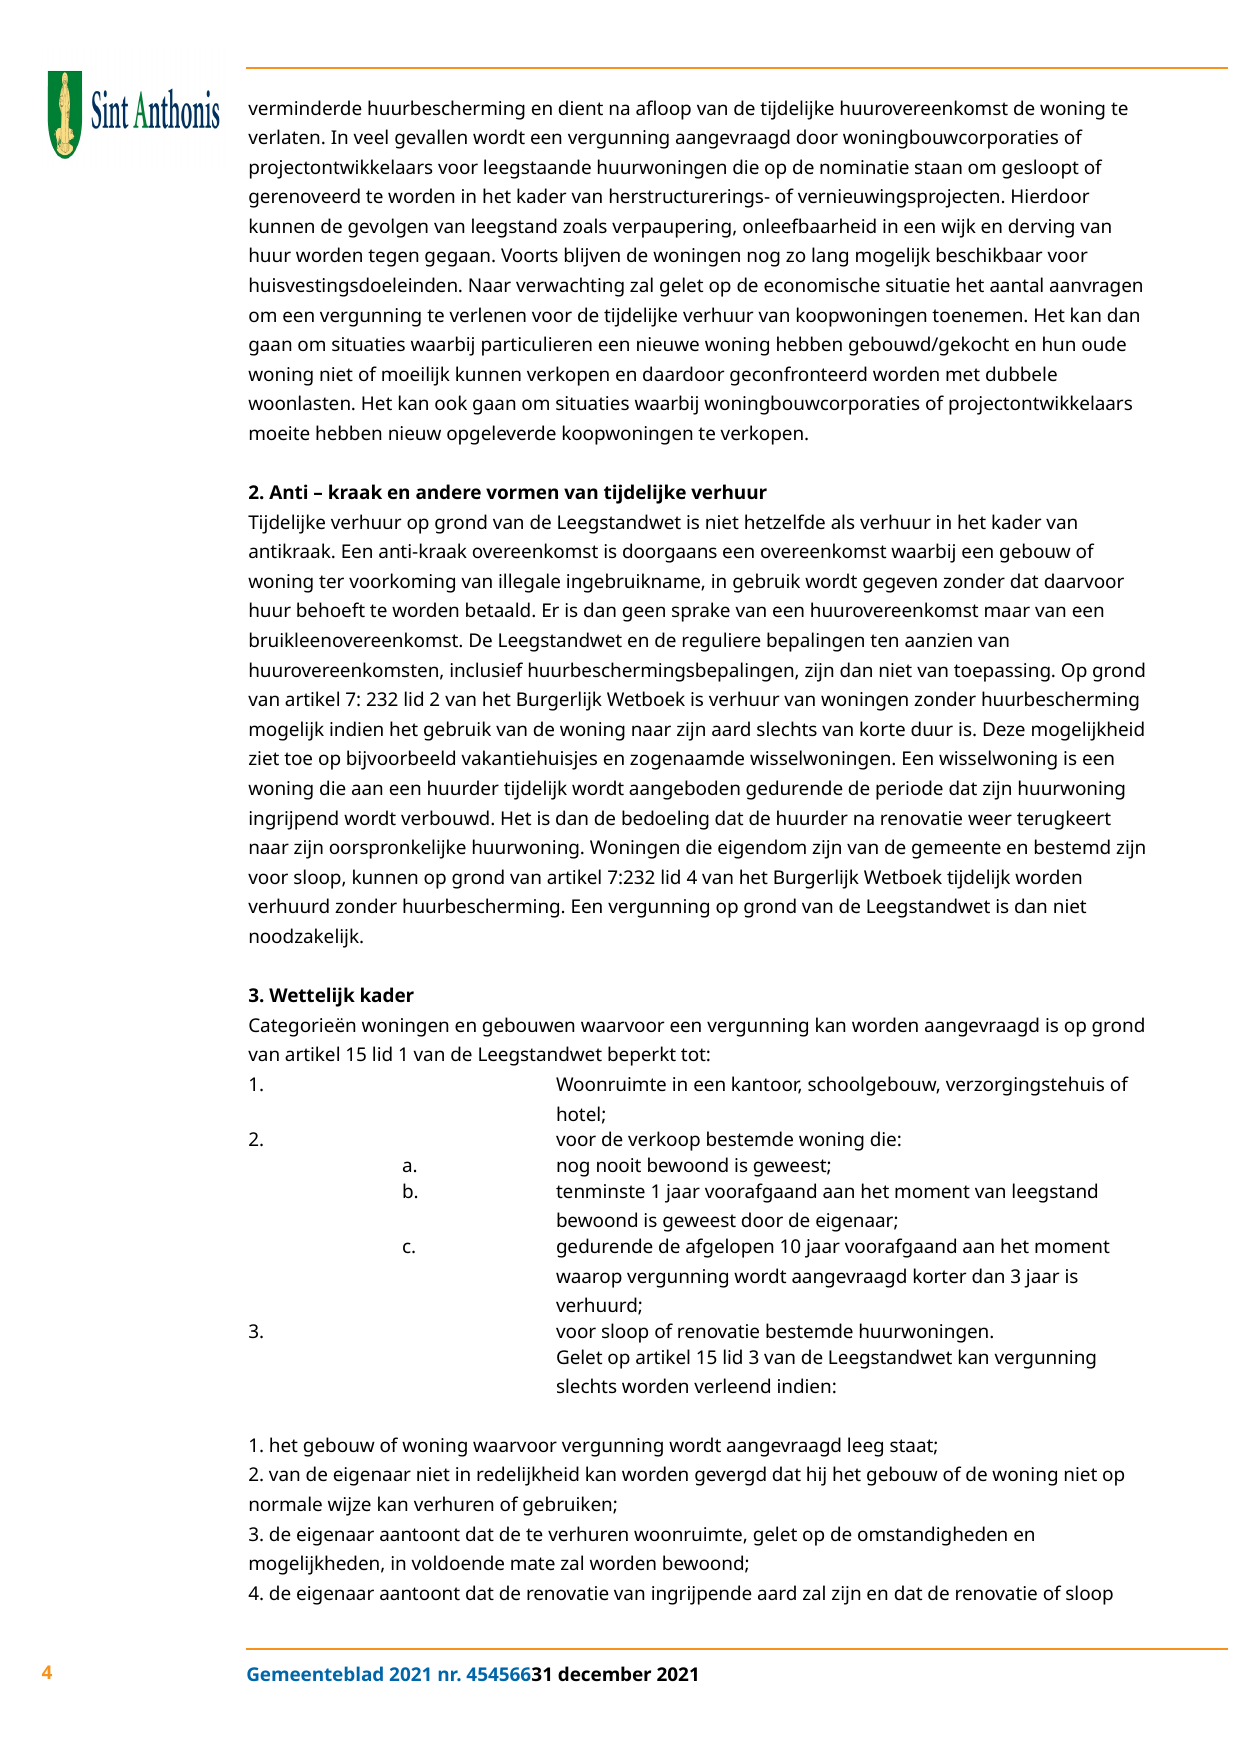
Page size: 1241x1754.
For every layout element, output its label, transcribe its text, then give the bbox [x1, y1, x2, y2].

text 2. Anti – kraak en andere vormen van tijdelijke verhuur [248, 479, 1152, 505]
table_cell a. [402, 1152, 556, 1178]
text Categorieën woningen en gebouwen waarvoor een vergunning kan worden aangevraagd is op grond van artikel 15 lid 1 van de Leegstandwet beperkt tot: [248, 1012, 1152, 1067]
text 1. het gebouw of woning waarvoor vergunning wordt aangevraagd leeg staat; [248, 1432, 1152, 1458]
table_cell [402, 1126, 556, 1152]
table_cell tenminste 1 jaar voorafgaand aan het moment van leegstand bewoond is geweest door de eigenaar; [556, 1178, 1152, 1233]
table_cell voor sloop of renovatie bestemde huurwoningen. [556, 1318, 1152, 1344]
table_cell 2. [248, 1126, 402, 1152]
table_header [402, 1071, 556, 1126]
picture [41, 47, 231, 172]
table_cell [402, 1344, 556, 1399]
table_cell nog nooit bewoond is geweest; [556, 1152, 1152, 1178]
text 3. de eigenaar aantoont dat de te verhuren woonruimte, gelet op de omstandigheden en mogelijkheden, in voldoende mate zal worden bewoond; [248, 1521, 1152, 1576]
table_cell [248, 1152, 402, 1178]
table_cell voor de verkoop bestemde woning die: [556, 1126, 1152, 1152]
table_cell [248, 1178, 402, 1233]
table_cell b. [402, 1178, 556, 1233]
text 2. van de eigenaar niet in redelijkheid kan worden gevergd dat hij het gebouw of de woning niet op normale wijze kan verhuren of gebruiken; [248, 1462, 1152, 1517]
table_cell 3. [248, 1318, 402, 1344]
table_cell [402, 1318, 556, 1344]
table_cell [248, 1233, 402, 1318]
table_cell c. [402, 1233, 556, 1318]
text 3. Wettelijk kader [248, 982, 1152, 1008]
table_cell [248, 1344, 402, 1399]
text Tijdelijke verhuur op grond van de Leegstandwet is niet hetzelfde als verhuur in het kader van antikraak. Een anti-kraak overeenkomst is doorgaans een overeenkomst waarbij een gebouw of woning ter voorkoming van illegale ingebruikname, in gebruik wordt gegeven zonder dat daarvoor huur behoeft te worden betaald. Er is dan geen sprake van een huurovereenkomst maar van een bruikleenovereenkomst. De Leegstandwet en de reguliere bepalingen ten aanzien van huurovereenkomsten, inclusief huurbeschermingsbepalingen, zijn dan niet van toepassing. Op grond van artikel 7: 232 lid 2 van het Burgerlijk Wetboek is verhuur van woningen zonder huurbescherming mogelijk indien het gebruik van de woning naar zijn aard slechts van korte duur is. Deze mogelijkheid ziet toe op bijvoorbeeld vakantiehuisjes en zogenaamde wisselwoningen. Een wisselwoning is een woning die aan een huurder tijdelijk wordt aangeboden gedurende de periode dat zijn huurwoning ingrijpend wordt verbouwd. Het is dan de bedoeling dat de huurder na renovatie weer terugkeert naar zijn oorspronkelijke huurwoning. Woningen die eigendom zijn van de gemeente en bestemd zijn voor sloop, kunnen op grond van artikel 7:232 lid 4 van het Burgerlijk Wetboek tijdelijk worden verhuurd zonder huurbescherming. Een vergunning op grond van de Leegstandwet is dan niet noodzakelijk. [248, 509, 1152, 949]
text 4. de eigenaar aantoont dat de renovatie van ingrijpende aard zal zijn en dat de renovatie of sloop [248, 1580, 1152, 1606]
table_header 1. [248, 1071, 402, 1126]
table_cell Gelet op artikel 15 lid 3 van de Leegstandwet kan vergunning slechts worden verleend indien: [556, 1344, 1152, 1399]
table_cell gedurende de afgelopen 10 jaar voorafgaand aan het moment waarop vergunning wordt aangevraagd korter dan 3 jaar is verhuurd; [556, 1233, 1152, 1318]
text verminderde huurbescherming en dient na afloop van de tijdelijke huurovereenkomst de woning te verlaten. In veel gevallen wordt een vergunning aangevraagd door woningbouwcorporaties of projectontwikkelaars voor leegstaande huurwoningen die op de nominatie staan om gesloopt of gerenoveerd te worden in het kader van herstructurerings- of vernieuwingsprojecten. Hierdoor kunnen de gevolgen van leegstand zoals verpaupering, onleefbaarheid in een wijk en derving van huur worden tegen gegaan. Voorts blijven de woningen nog zo lang mogelijk beschikbaar voor huisvestingsdoeleinden. Naar verwachting zal gelet op de economische situatie het aantal aanvragen om een vergunning te verlenen voor de tijdelijke verhuur van koopwoningen toenemen. Het kan dan gaan om situaties waarbij particulieren een nieuwe woning hebben gebouwd/gekocht en hun oude woning niet of moeilijk kunnen verkopen en daardoor geconfronteerd worden met dubbele woonlasten. Het kan ook gaan om situaties waarbij woningbouwcorporaties of projectontwikkelaars moeite hebben nieuw opgeleverde koopwoningen te verkopen. [248, 95, 1152, 446]
table_header Woonruimte in een kantoor, schoolgebouw, verzorgingstehuis of hotel; [556, 1071, 1152, 1126]
